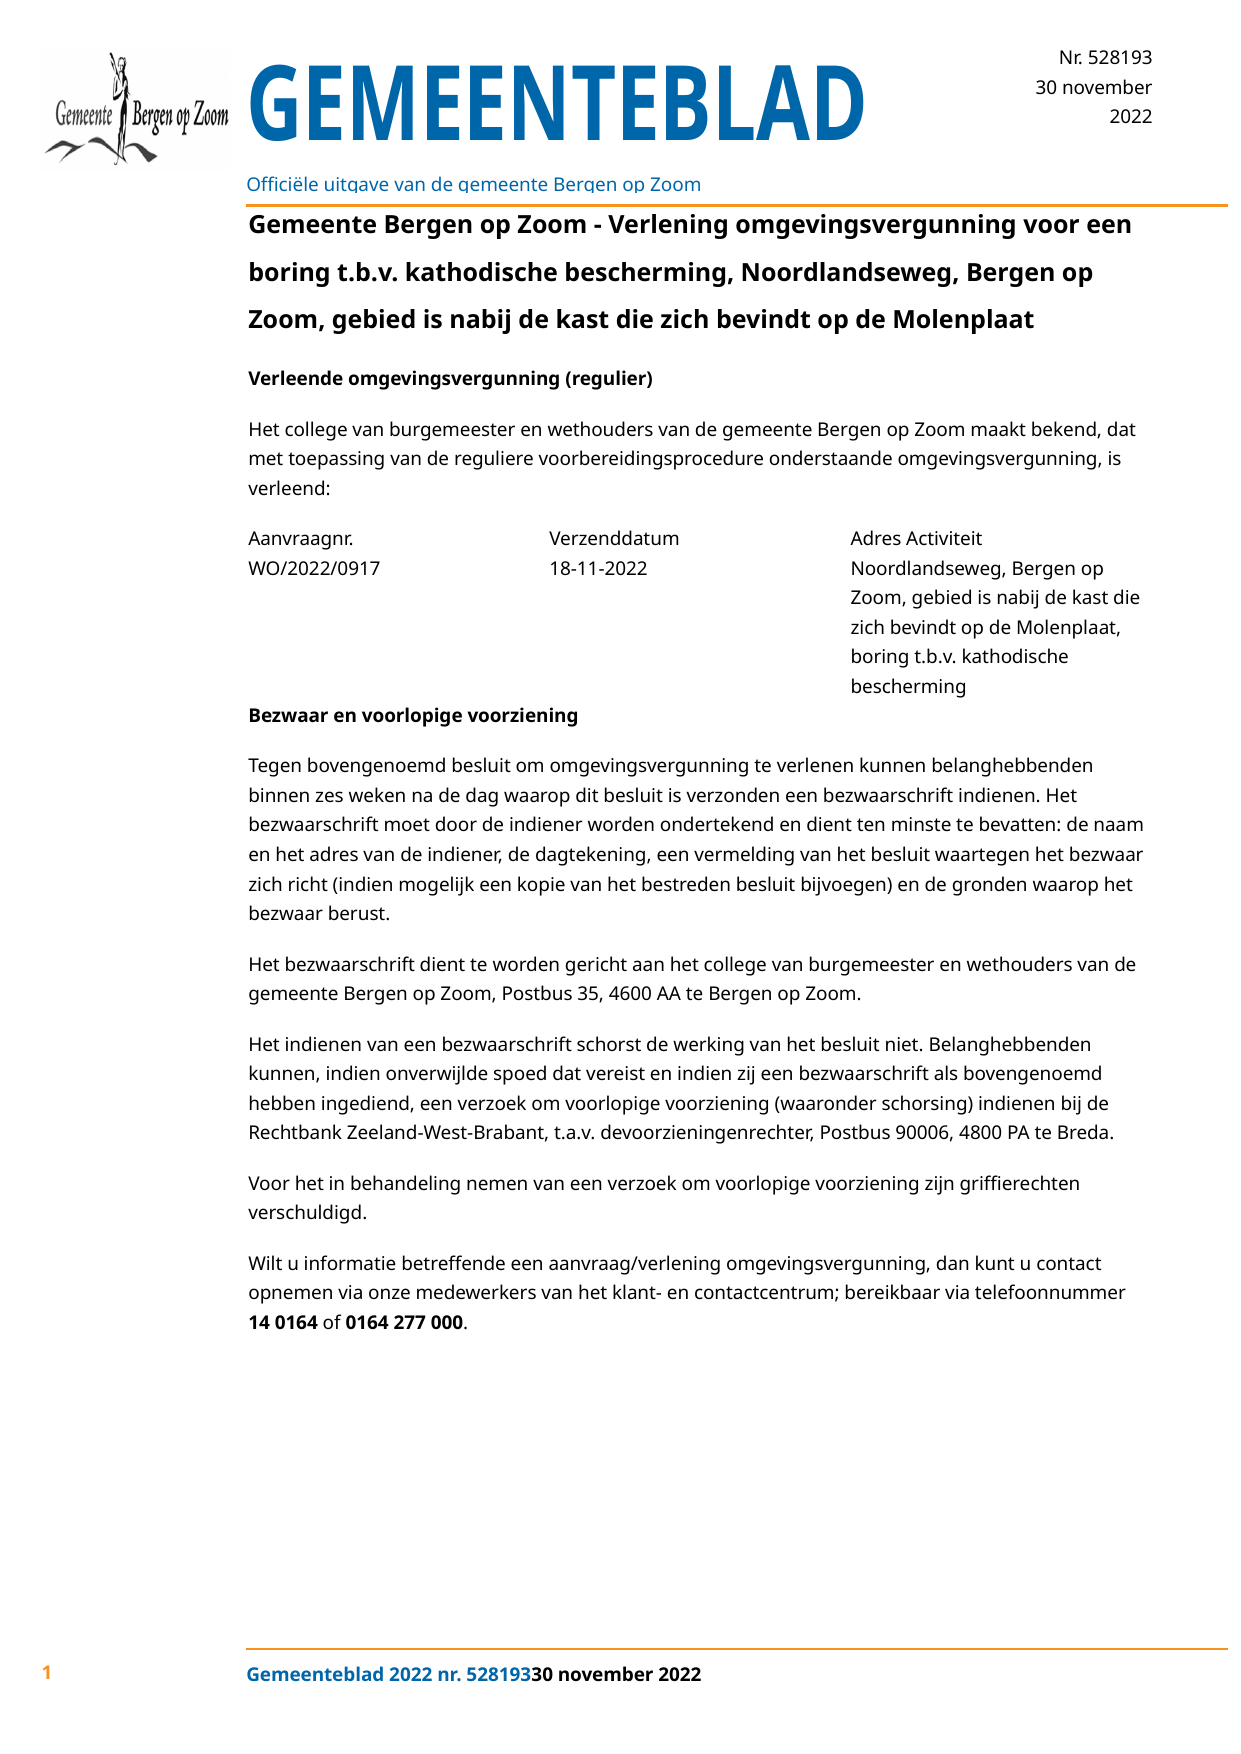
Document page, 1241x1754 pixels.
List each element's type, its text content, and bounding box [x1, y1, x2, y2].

table_header Verzenddatum [549, 526, 850, 551]
table_header Noordlandseweg, Bergen op Zoom, gebied is nabij de kast die zich bevindt op de Molenplaat, boring t.b.v. kathodische bescherming [850, 555, 1152, 699]
table_header 18-11-2022 [549, 555, 850, 699]
text Het college van burgemeester en wethouders van de gemeente Bergen op Zoom maakt bekend, dat met toepassing van de reguliere voorbereidingsprocedure onderstaande omgevingsvergunning, is verleend: [248, 416, 1152, 501]
text Gemeente Bergen op Zoom - Verlening omgevingsvergunning voor een boring t.b.v. kathodische bescherming, Noordlandseweg, Bergen op Zoom, gebied is nabij de kast die zich bevindt op de Molenplaat [248, 207, 1152, 336]
text Verleende omgevingsvergunning (regulier) [248, 366, 1152, 391]
text Bezwaar en voorlopige voorziening [248, 702, 1152, 728]
text Wilt u informatie betreffende een aanvraag/verlening omgevingsvergunning, dan kunt u contact opnemen via onze medewerkers van het klant- en contactcentrum; bereikbaar via telefoonnummer 14 0164 of 0164 277 000. [248, 1250, 1152, 1335]
table_header Aanvraagnr. [248, 526, 549, 551]
text Voor het in behandeling nemen van een verzoek om voorlopige voorziening zijn griffierechten verschuldigd. [248, 1170, 1152, 1225]
text Tegen bovengenoemd besluit om omgevingsvergunning te verlenen kunnen belanghebbenden binnen zes weken na de dag waarop dit besluit is verzonden een bezwaarschrift indienen. Het bezwaarschrift moet door de indiener worden ondertekend en dient ten minste te bevatten: de naam en het adres van de indiener, de dagtekening, een vermelding van het besluit waartegen het bezwaar zich richt (indien mogelijk een kopie van het bestreden besluit bijvoegen) en de gronden waarop het bezwaar berust. [248, 752, 1152, 926]
table_header Adres Activiteit [850, 526, 1152, 551]
picture [41, 47, 231, 172]
text Het indienen van een bezwaarschrift schorst de werking van het besluit niet. Belanghebbenden kunnen, indien onverwijlde spoed dat vereist en indien zij een bezwaarschrift als bovengenoemd hebben ingediend, een verzoek om voorlopige voorziening (waaronder schorsing) indienen bij de Rechtbank Zeeland-West-Brabant, t.a.v. devoorzieningenrechter, Postbus 90006, 4800 PA te Breda. [248, 1031, 1152, 1145]
text Het bezwaarschrift dient te worden gericht aan het college van burgemeester en wethouders van de gemeente Bergen op Zoom, Postbus 35, 4600 AA te Bergen op Zoom. [248, 951, 1152, 1006]
table_header WO/2022/0917 [248, 555, 549, 699]
